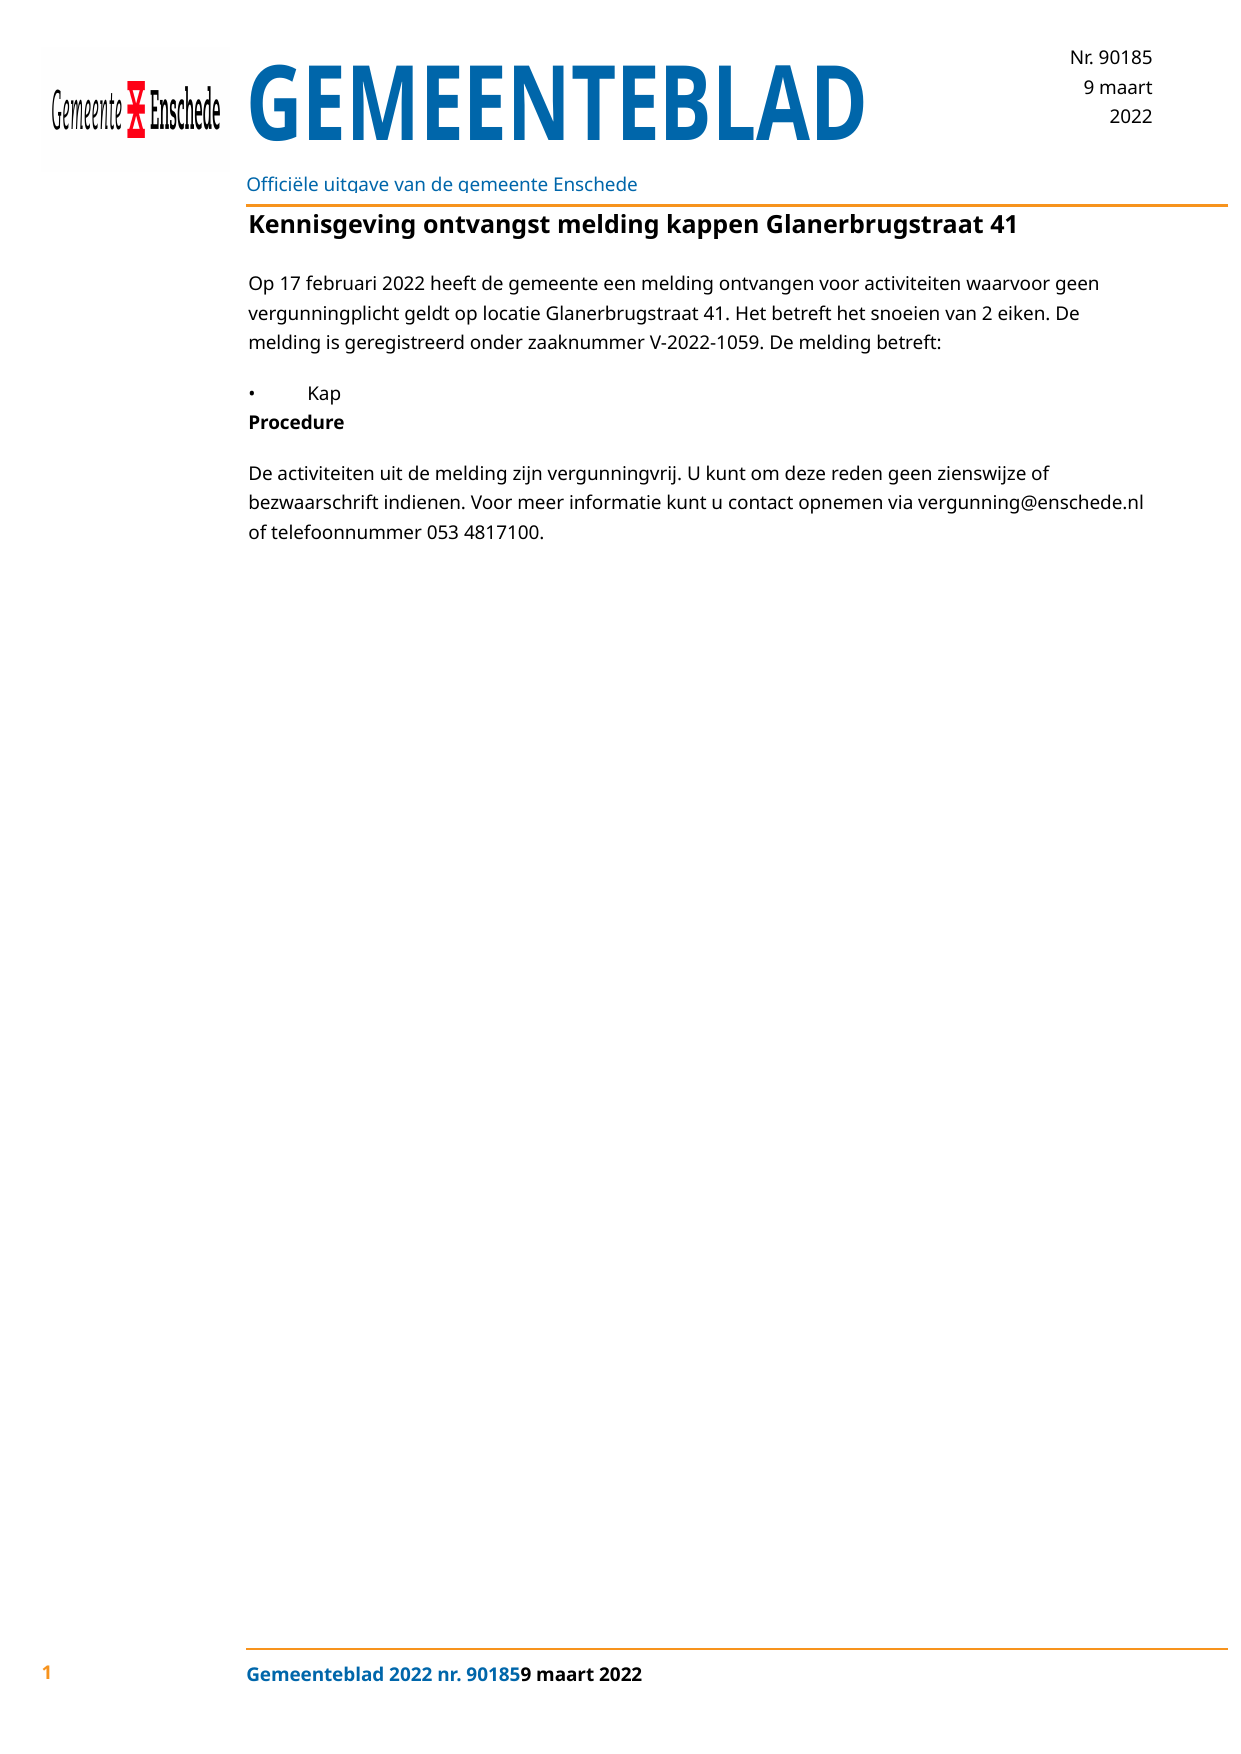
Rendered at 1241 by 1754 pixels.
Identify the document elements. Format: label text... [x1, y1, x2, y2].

text Kennisgeving ontvangst melding kappen Glanerbrugstraat 41 [248, 207, 1152, 241]
list Kap [248, 380, 1152, 406]
text De activiteiten uit de melding zijn vergunningvrij. U kunt om deze reden geen zienswijze of bezwaarschrift indienen. Voor meer informatie kunt u contact opnemen via vergunning@enschede.nl of telefoonnummer 053 4817100. [248, 460, 1152, 545]
text Procedure [248, 409, 1152, 435]
text Op 17 februari 2022 heeft de gemeente een melding ontvangen voor activiteiten waarvoor geen vergunningplicht geldt op locatie Glanerbrugstraat 41. Het betreft het snoeien van 2 eiken. De melding is geregistreerd onder zaaknummer V-2022-1059. De melding betreft: [248, 270, 1152, 355]
picture [41, 47, 231, 172]
